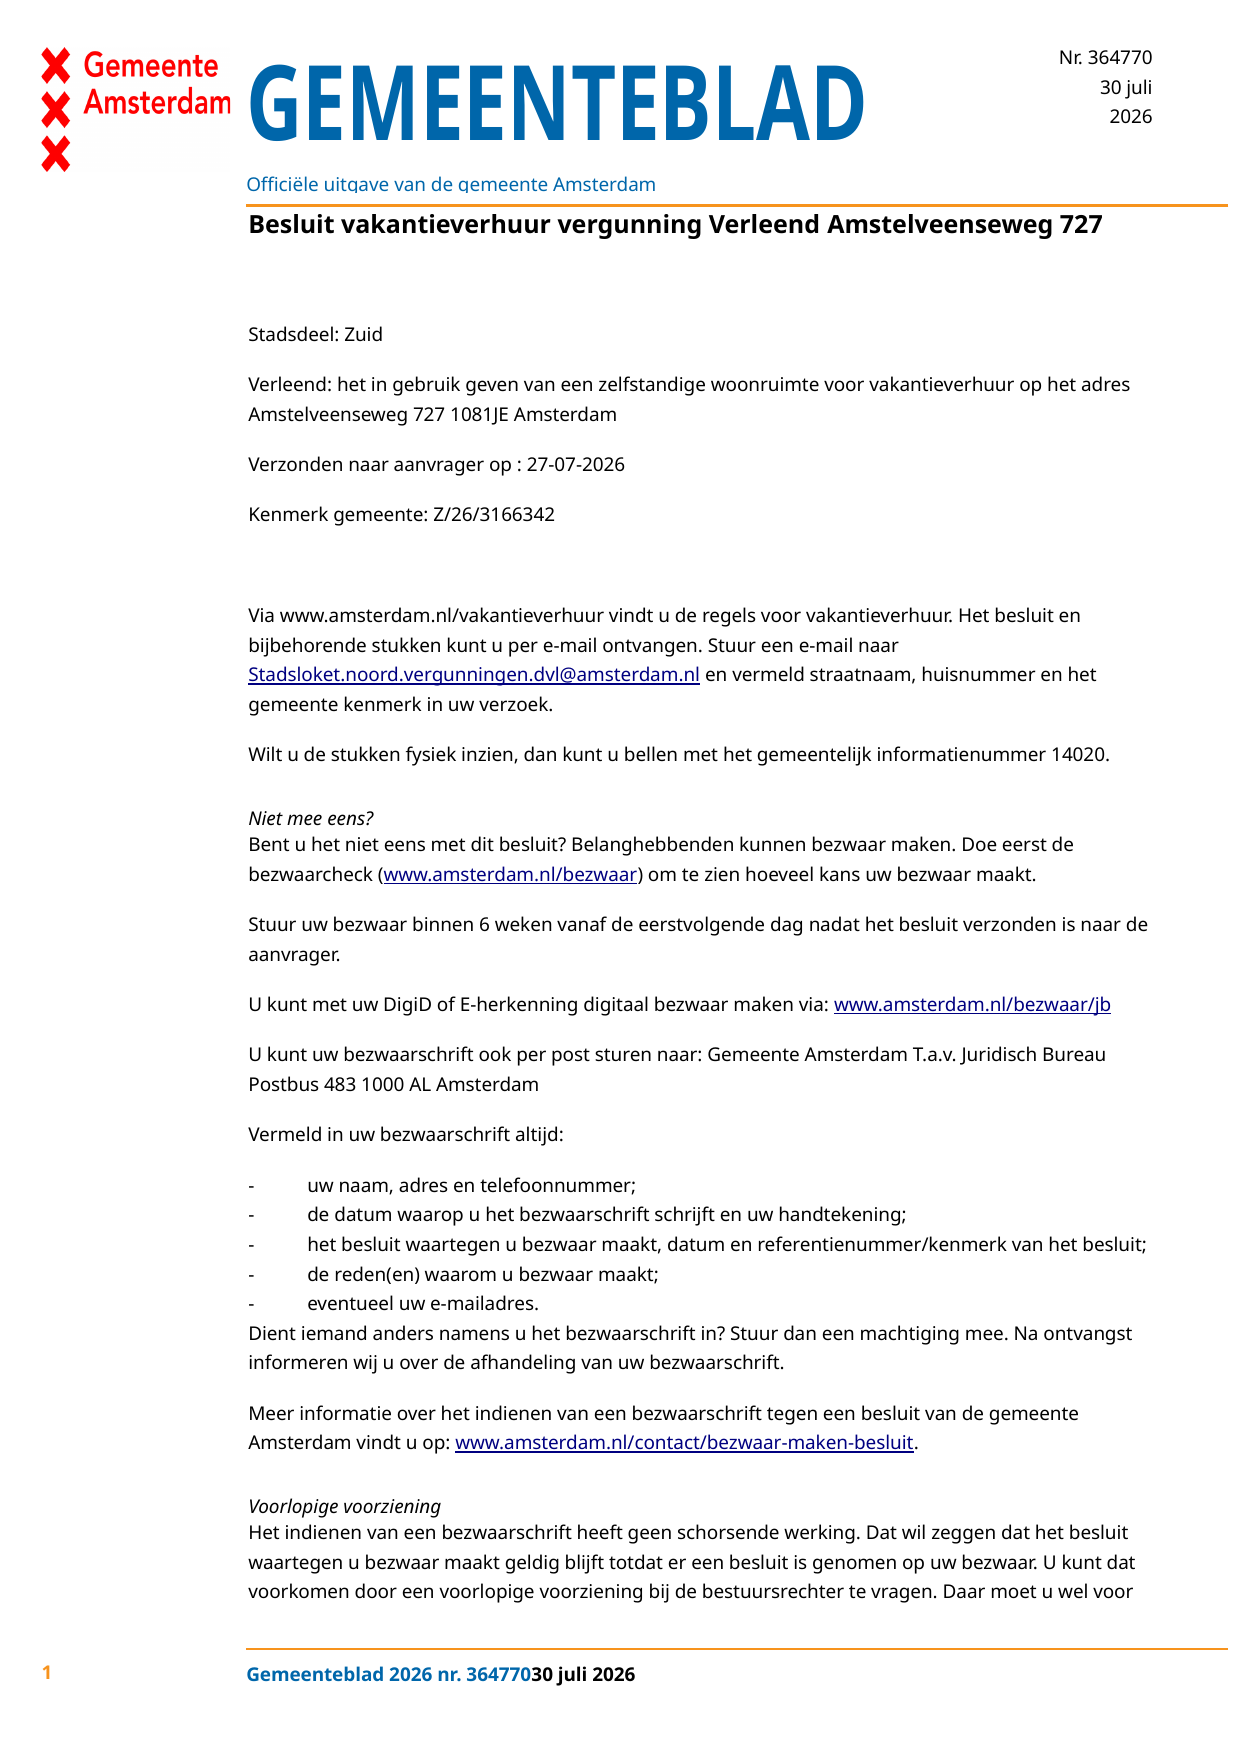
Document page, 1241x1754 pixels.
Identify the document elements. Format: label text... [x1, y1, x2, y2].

text Voorlopige voorziening [248, 1493, 1152, 1519]
text Verleend: het in gebruik geven van een zelfstandige woonruimte voor vakantieverhuur op het adres Amstelveenseweg 727 1081JE Amsterdam [248, 371, 1152, 426]
text U kunt met uw DigiD of E-herkenning digitaal bezwaar maken via: www.amsterdam.nl/bezwaar/jb [248, 991, 1152, 1017]
text Stadsdeel: Zuid [248, 321, 1152, 346]
list de datum waarop u het bezwaarschrift schrijft en uw handtekening; [248, 1202, 1152, 1227]
text Het indienen van een bezwaarschrift heeft geen schorsende werking. Dat wil zeggen dat het besluit waartegen u bezwaar maakt geldig blijft totdat er een besluit is genomen op uw bezwaar. U kunt dat voorkomen door een voorlopige voorziening bij de bestuursrechter te vragen. Daar moet u wel voor [248, 1519, 1152, 1604]
list eventueel uw e-mailadres. [248, 1290, 1152, 1316]
text Niet mee eens? [248, 806, 1152, 831]
text Meer informatie over het indienen van een bezwaarschrift tegen een besluit van de gemeente Amsterdam vindt u op: www.amsterdam.nl/contact/bezwaar-maken-besluit. [248, 1400, 1152, 1455]
text Besluit vakantieverhuur vergunning Verleend Amstelveenseweg 727 [248, 207, 1152, 241]
text Dient iemand anders namens u het bezwaarschrift in? Stuur dan een machtiging mee. Na ontvangst informeren wij u over de afhandeling van uw bezwaarschrift. [248, 1320, 1152, 1375]
text Verzonden naar aanvrager op : 27-07-2026 [248, 451, 1152, 477]
text Via www.amsterdam.nl/vakantieverhuur vindt u de regels voor vakantieverhuur. Het besluit en bijbehorende stukken kunt u per e-mail ontvangen. Stuur een e-mail naar Stadsloket.noord.vergunningen.dvl@amsterdam.nl en vermeld straatnaam, huisnummer en het gemeente kenmerk in uw verzoek. [248, 602, 1152, 717]
list de reden(en) waarom u bezwaar maakt; [248, 1261, 1152, 1287]
text Stuur uw bezwaar binnen 6 weken vanaf de eerstvolgende dag nadat het besluit verzonden is naar de aanvrager. [248, 911, 1152, 967]
list uw naam, adres en telefoonnummer; [248, 1172, 1152, 1198]
text Kenmerk gemeente: Z/26/3166342 [248, 502, 1152, 527]
list het besluit waartegen u bezwaar maakt, datum en referentienummer/kenmerk van het besluit; [248, 1231, 1152, 1257]
picture [41, 47, 231, 172]
text Bent u het niet eens met dit besluit? Belanghebbenden kunnen bezwaar maken. Doe eerst de bezwaarcheck (www.amsterdam.nl/bezwaar) om te zien hoeveel kans uw bezwaar maakt. [248, 831, 1152, 887]
text Vermeld in uw bezwaarschrift altijd: [248, 1122, 1152, 1147]
text U kunt uw bezwaarschrift ook per post sturen naar: Gemeente Amsterdam T.a.v. Juridisch Bureau Postbus 483 1000 AL Amsterdam [248, 1042, 1152, 1097]
text Wilt u de stukken fysiek inzien, dan kunt u bellen met het gemeentelijk informatienummer 14020. [248, 742, 1152, 767]
